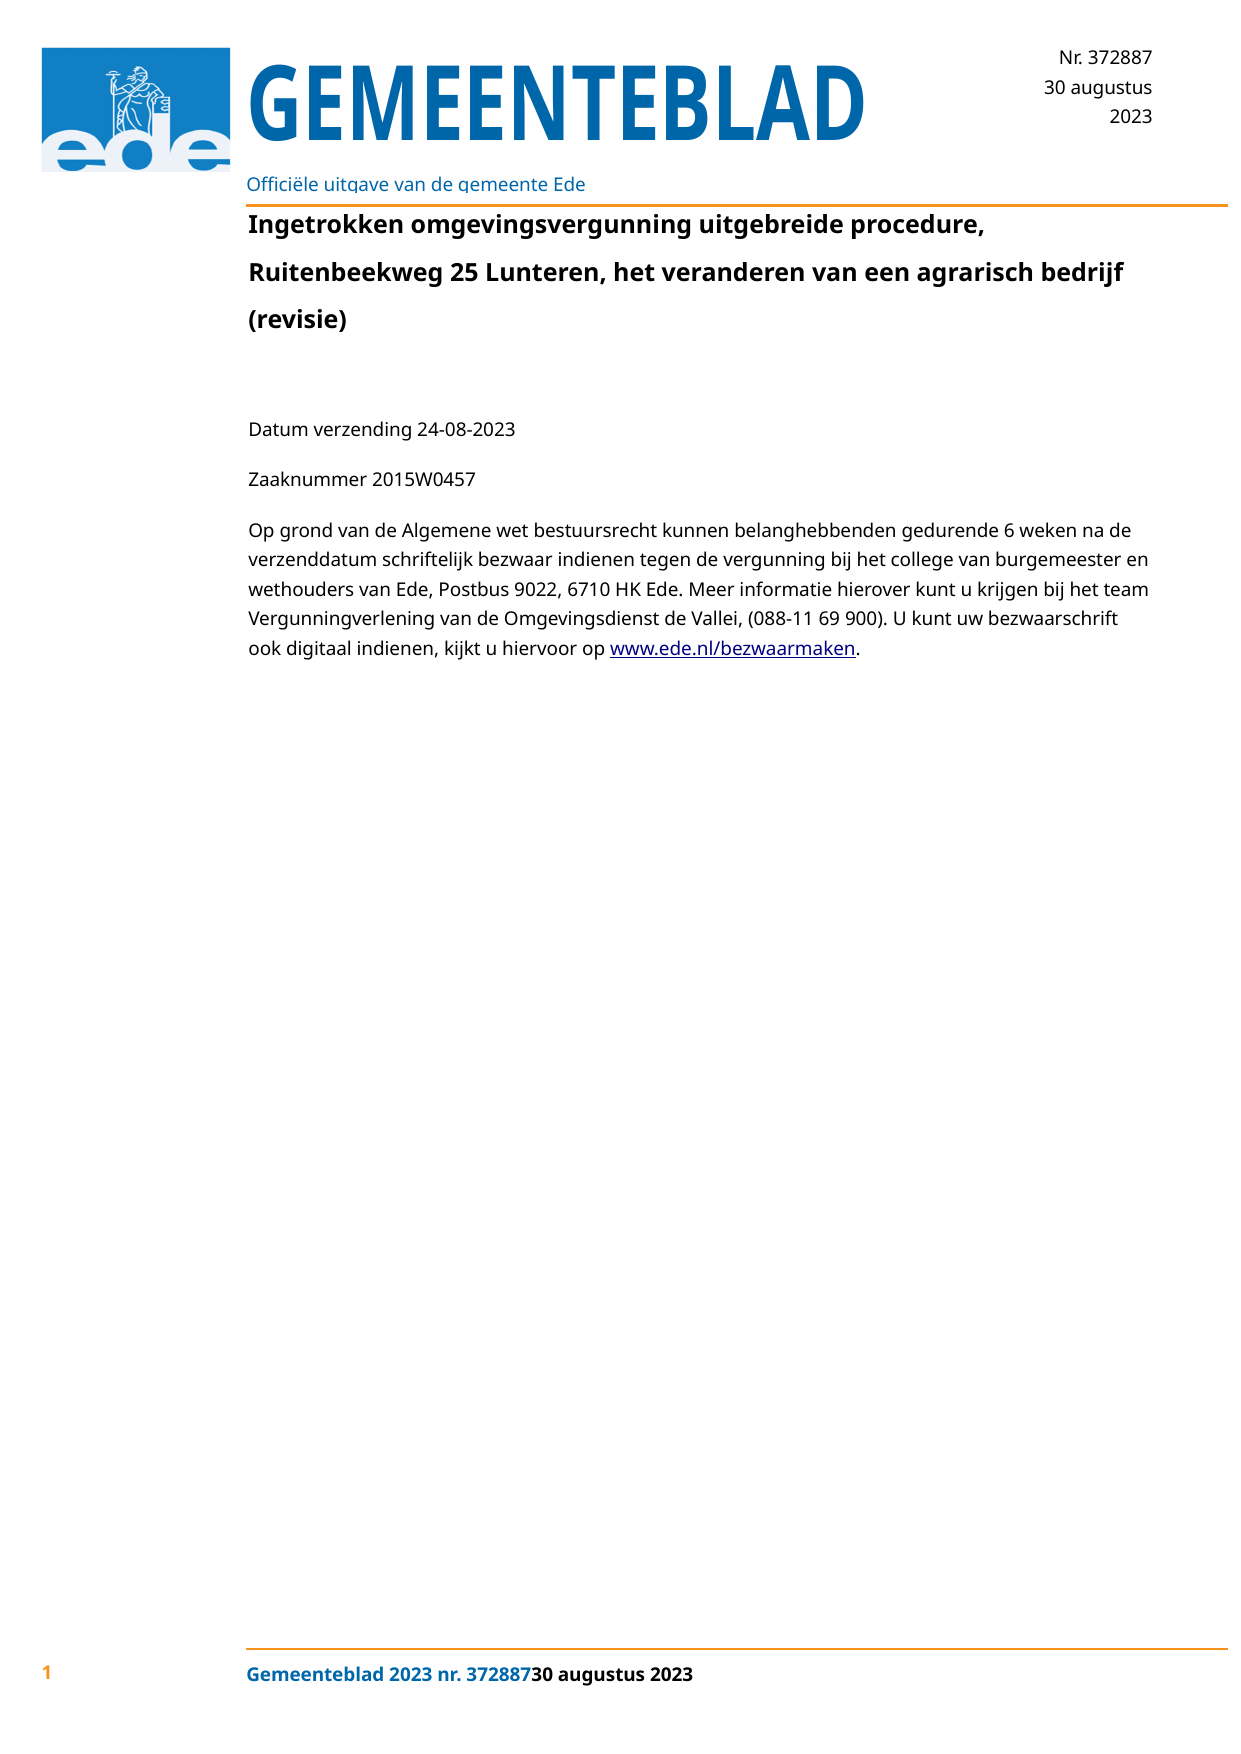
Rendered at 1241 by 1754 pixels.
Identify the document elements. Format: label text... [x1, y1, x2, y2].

text Zaaknummer 2015W0457 [248, 466, 1152, 492]
text Op grond van de Algemene wet bestuursrecht kunnen belanghebbenden gedurende 6 weken na de verzenddatum schriftelijk bezwaar indienen tegen de vergunning bij het college van burgemeester en wethouders van Ede, Postbus 9022, 6710 HK Ede. Meer informatie hierover kunt u krijgen bij het team Vergunningverlening van de Omgevingsdienst de Vallei, (088-11 69 900). U kunt uw bezwaarschrift ook digitaal indienen, kijkt u hiervoor op www.ede.nl/bezwaarmaken. [248, 517, 1152, 661]
text Ingetrokken omgevingsvergunning uitgebreide procedure, Ruitenbeekweg 25 Lunteren, het veranderen van een agrarisch bedrijf (revisie) [248, 207, 1152, 336]
text Datum verzending 24-08-2023 [248, 416, 1152, 442]
picture [41, 47, 231, 172]
